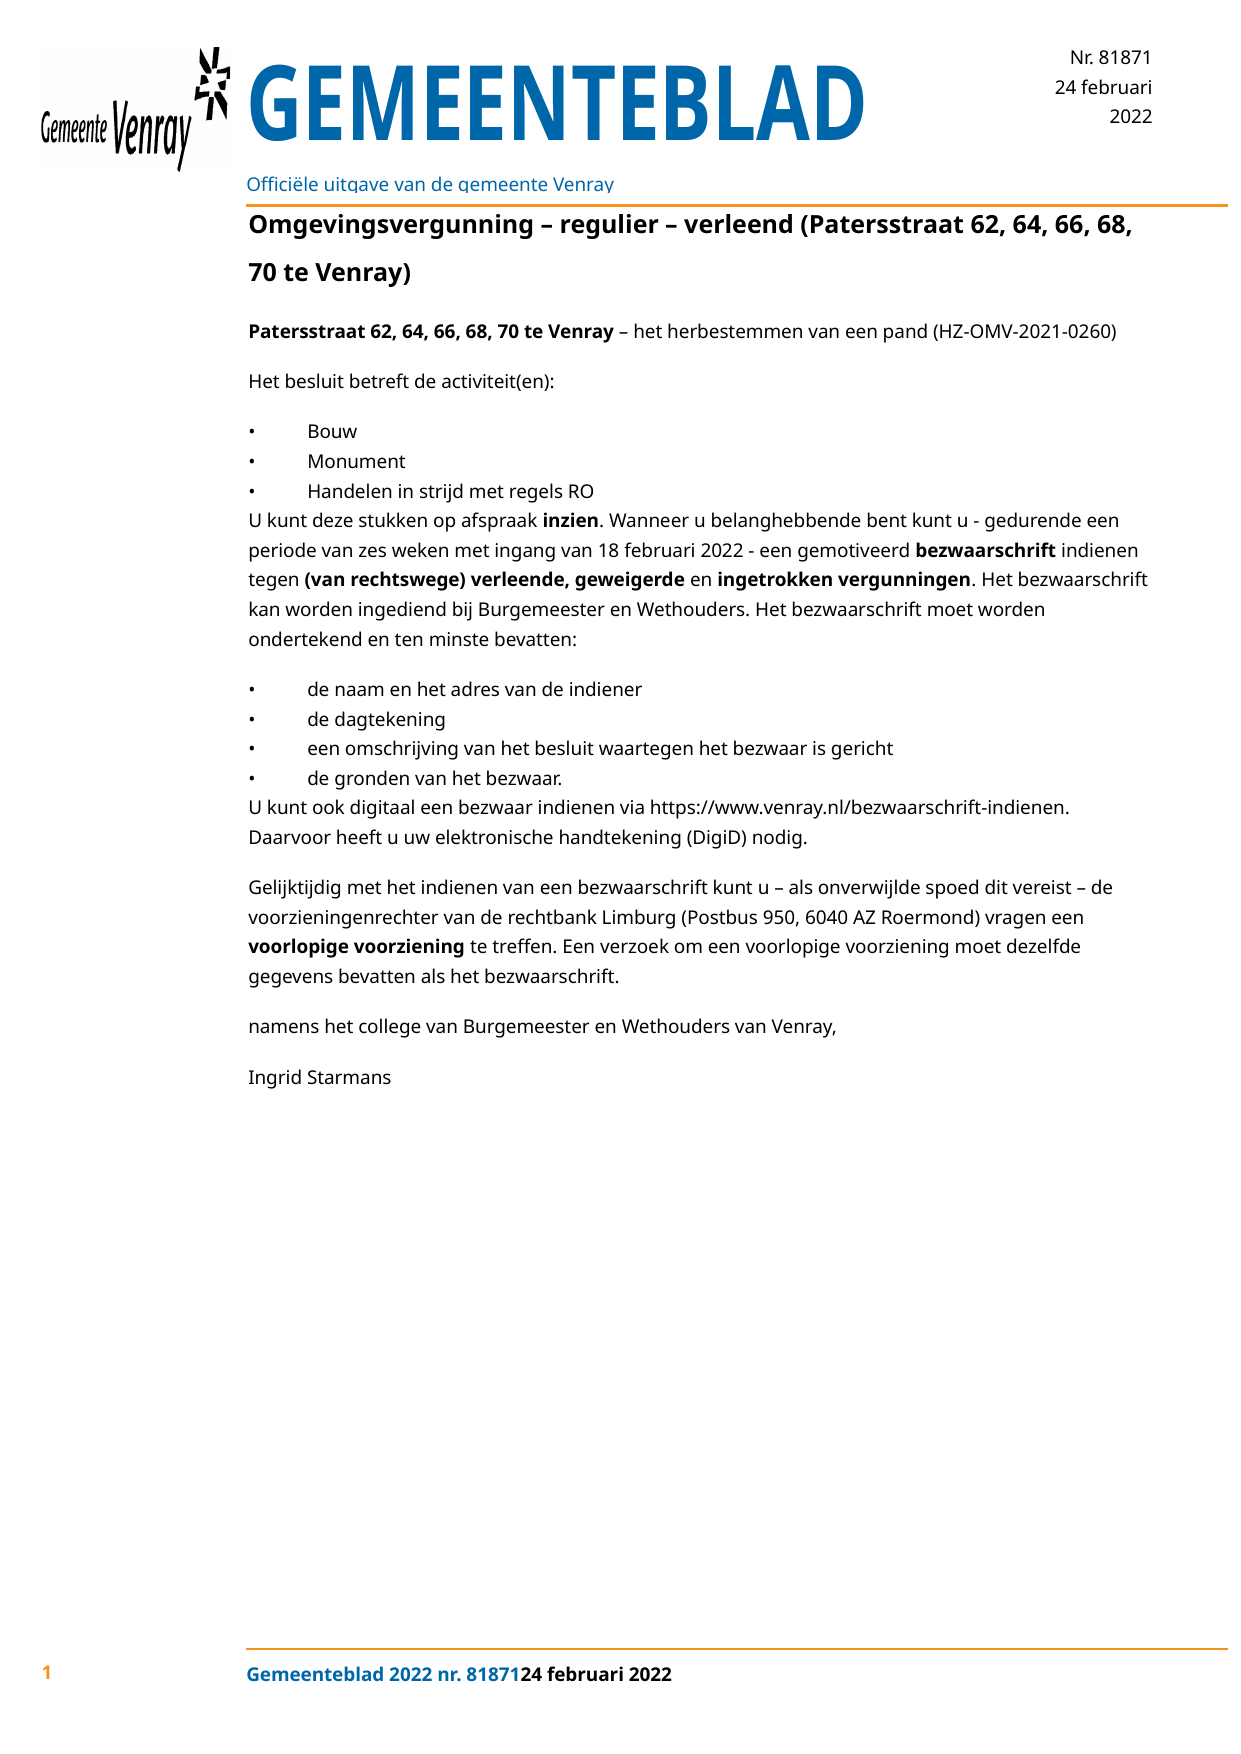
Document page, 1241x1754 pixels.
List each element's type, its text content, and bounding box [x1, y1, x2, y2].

text Het besluit betreft de activiteit(en): [248, 368, 1152, 394]
list Handelen in strijd met regels RO [248, 478, 1152, 504]
list de dagtekening [248, 706, 1152, 732]
list de gronden van het bezwaar. [248, 765, 1152, 791]
text Ingrid Starmans [248, 1064, 1152, 1090]
text U kunt ook digitaal een bezwaar indienen via https://www.venray.nl/bezwaarschrift-indienen. Daarvoor heeft u uw elektronische handtekening (DigiD) nodig. [248, 794, 1152, 850]
list Monument [248, 448, 1152, 474]
list de naam en het adres van de indiener [248, 676, 1152, 702]
text Omgevingsvergunning – regulier – verleend (Patersstraat 62, 64, 66, 68, 70 te Venray) [248, 207, 1152, 288]
text U kunt deze stukken op afspraak inzien. Wanneer u belanghebbende bent kunt u - gedurende een periode van zes weken met ingang van 18 februari 2022 - een gemotiveerd bezwaarschrift indienen tegen (van rechtswege) verleende, geweigerde en ingetrokken vergunningen. Het bezwaarschrift kan worden ingediend bij Burgemeester en Wethouders. Het bezwaarschrift moet worden ondertekend en ten minste bevatten: [248, 507, 1152, 652]
list Bouw [248, 419, 1152, 444]
picture [41, 47, 231, 172]
list een omschrijving van het besluit waartegen het bezwaar is gericht [248, 735, 1152, 761]
text Gelijktijdig met het indienen van een bezwaarschrift kunt u – als onverwijlde spoed dit vereist – de voorzieningenrechter van de rechtbank Limburg (Postbus 950, 6040 AZ Roermond) vragen een voorlopige voorziening te treffen. Een verzoek om een voorlopige voorziening moet dezelfde gegevens bevatten als het bezwaarschrift. [248, 874, 1152, 989]
text Patersstraat 62, 64, 66, 68, 70 te Venray – het herbestemmen van een pand (HZ-OMV-2021-0260) [248, 318, 1152, 344]
text namens het college van Burgemeester en Wethouders van Venray, [248, 1014, 1152, 1039]
